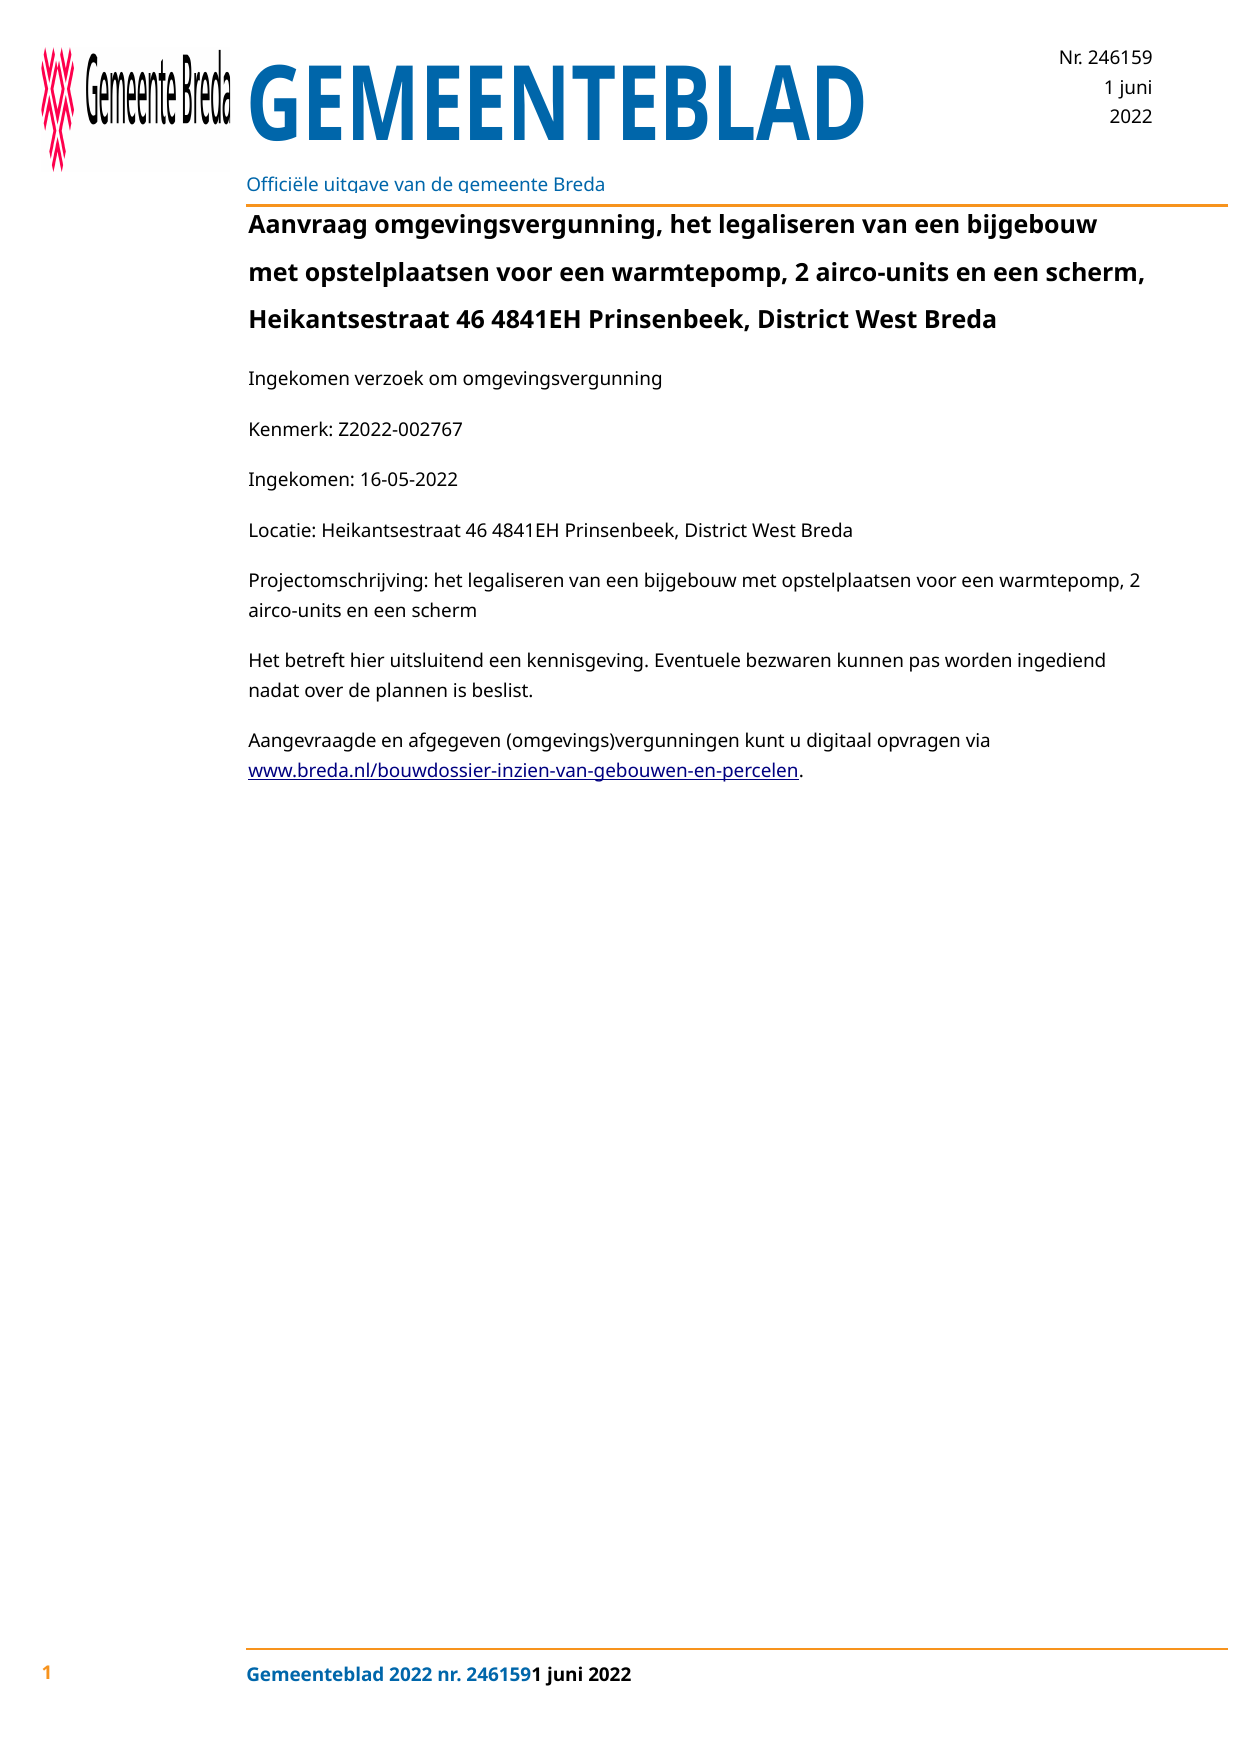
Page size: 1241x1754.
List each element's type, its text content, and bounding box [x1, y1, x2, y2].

text Projectomschrijving: het legaliseren van een bijgebouw met opstelplaatsen voor een warmtepomp, 2 airco-units en een scherm [248, 567, 1152, 622]
text Locatie: Heikantsestraat 46 4841EH Prinsenbeek, District West Breda [248, 517, 1152, 542]
text Aanvraag omgevingsvergunning, het legaliseren van een bijgebouw met opstelplaatsen voor een warmtepomp, 2 airco-units en een scherm, Heikantsestraat 46 4841EH Prinsenbeek, District West Breda [248, 207, 1152, 336]
picture [41, 47, 231, 172]
text Ingekomen verzoek om omgevingsvergunning [248, 366, 1152, 391]
text Ingekomen: 16-05-2022 [248, 466, 1152, 492]
text Aangevraagde en afgegeven (omgevings)vergunningen kunt u digitaal opvragen via www.breda.nl/bouwdossier-inzien-van-gebouwen-en-percelen. [248, 727, 1152, 782]
text Kenmerk: Z2022-002767 [248, 416, 1152, 442]
text Het betreft hier uitsluitend een kennisgeving. Eventuele bezwaren kunnen pas worden ingediend nadat over de plannen is beslist. [248, 647, 1152, 702]
